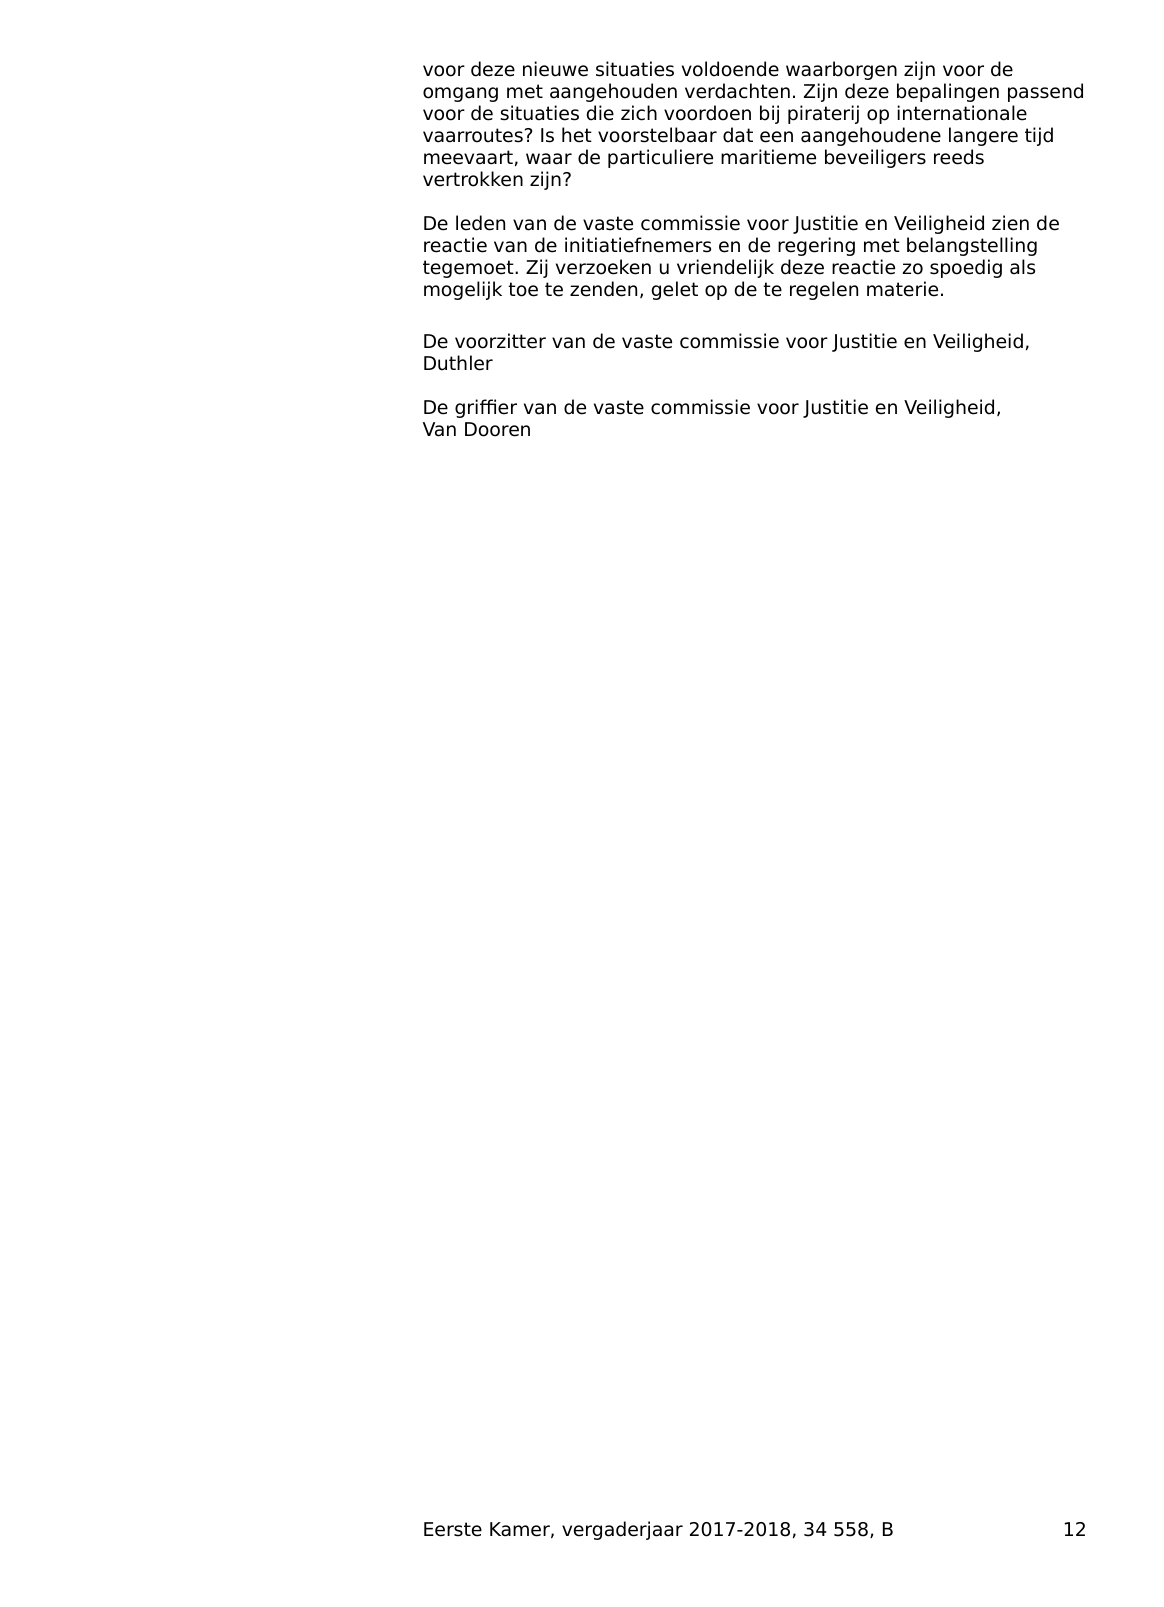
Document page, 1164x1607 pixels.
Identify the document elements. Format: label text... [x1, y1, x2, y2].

text De leden van de vaste commissie voor Justitie en Veiligheid zien de reactie van de initiatiefnemers en de regering met belangstelling tegemoet. Zij verzoeken u vriendelijk deze reactie zo spoedig als mogelijk toe te zenden, gelet op de te regelen materie. [422, 213, 1087, 301]
text De griffier van de vaste commissie voor Justitie en Veiligheid, Van Dooren [422, 397, 1087, 441]
text De voorzitter van de vaste commissie voor Justitie en Veiligheid, Duthler [422, 331, 1087, 375]
text voor deze nieuwe situaties voldoende waarborgen zijn voor de omgang met aangehouden verdachten. Zijn deze bepalingen passend voor de situaties die zich voordoen bij piraterij op internationale vaarroutes? Is het voorstelbaar dat een aangehoudene langere tijd meevaart, waar de particuliere maritieme beveiligers reeds vertrokken zijn? [422, 59, 1087, 191]
